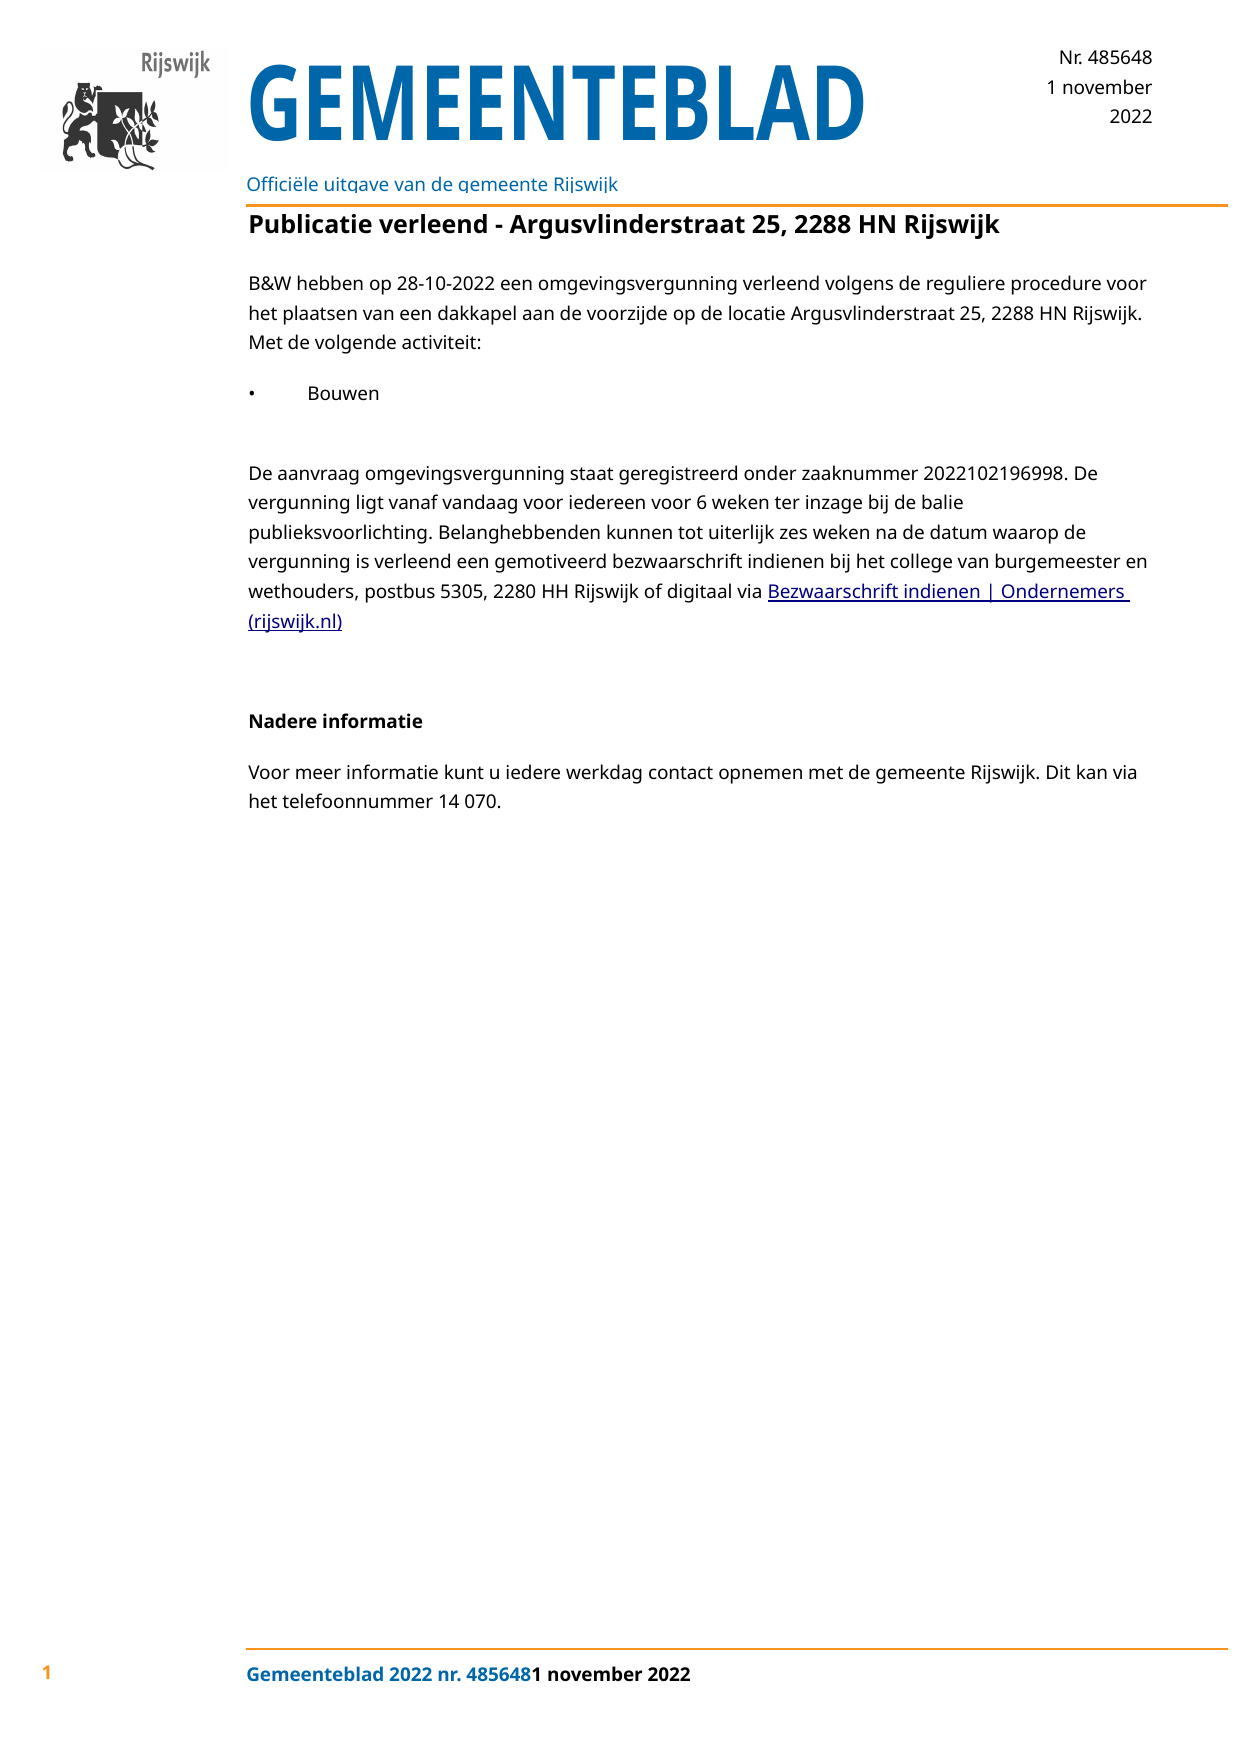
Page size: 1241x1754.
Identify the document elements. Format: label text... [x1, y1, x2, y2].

text Publicatie verleend - Argusvlinderstraat 25, 2288 HN Rijswijk [248, 207, 1152, 241]
picture [41, 47, 231, 172]
text Voor meer informatie kunt u iedere werkdag contact opnemen met de gemeente Rijswijk. Dit kan via het telefoonnummer 14 070. [248, 759, 1152, 814]
text Nadere informatie [248, 709, 1152, 734]
list Bouwen [248, 380, 1152, 406]
text B&W hebben op 28-10-2022 een omgevingsvergunning verleend volgens de reguliere procedure voor het plaatsen van een dakkapel aan de voorzijde op de locatie Argusvlinderstraat 25, 2288 HN Rijswijk. Met de volgende activiteit: [248, 270, 1152, 355]
text De aanvraag omgevingsvergunning staat geregistreerd onder zaaknummer 2022102196998. De vergunning ligt vanaf vandaag voor iedereen voor 6 weken ter inzage bij de balie publieksvoorlichting. Belanghebbenden kunnen tot uiterlijk zes weken na de datum waarop de vergunning is verleend een gemotiveerd bezwaarschrift indienen bij het college van burgemeester en wethouders, postbus 5305, 2280 HH Rijswijk of digitaal via Bezwaarschrift indienen | Ondernemers (rijswijk.nl) [248, 460, 1152, 633]
